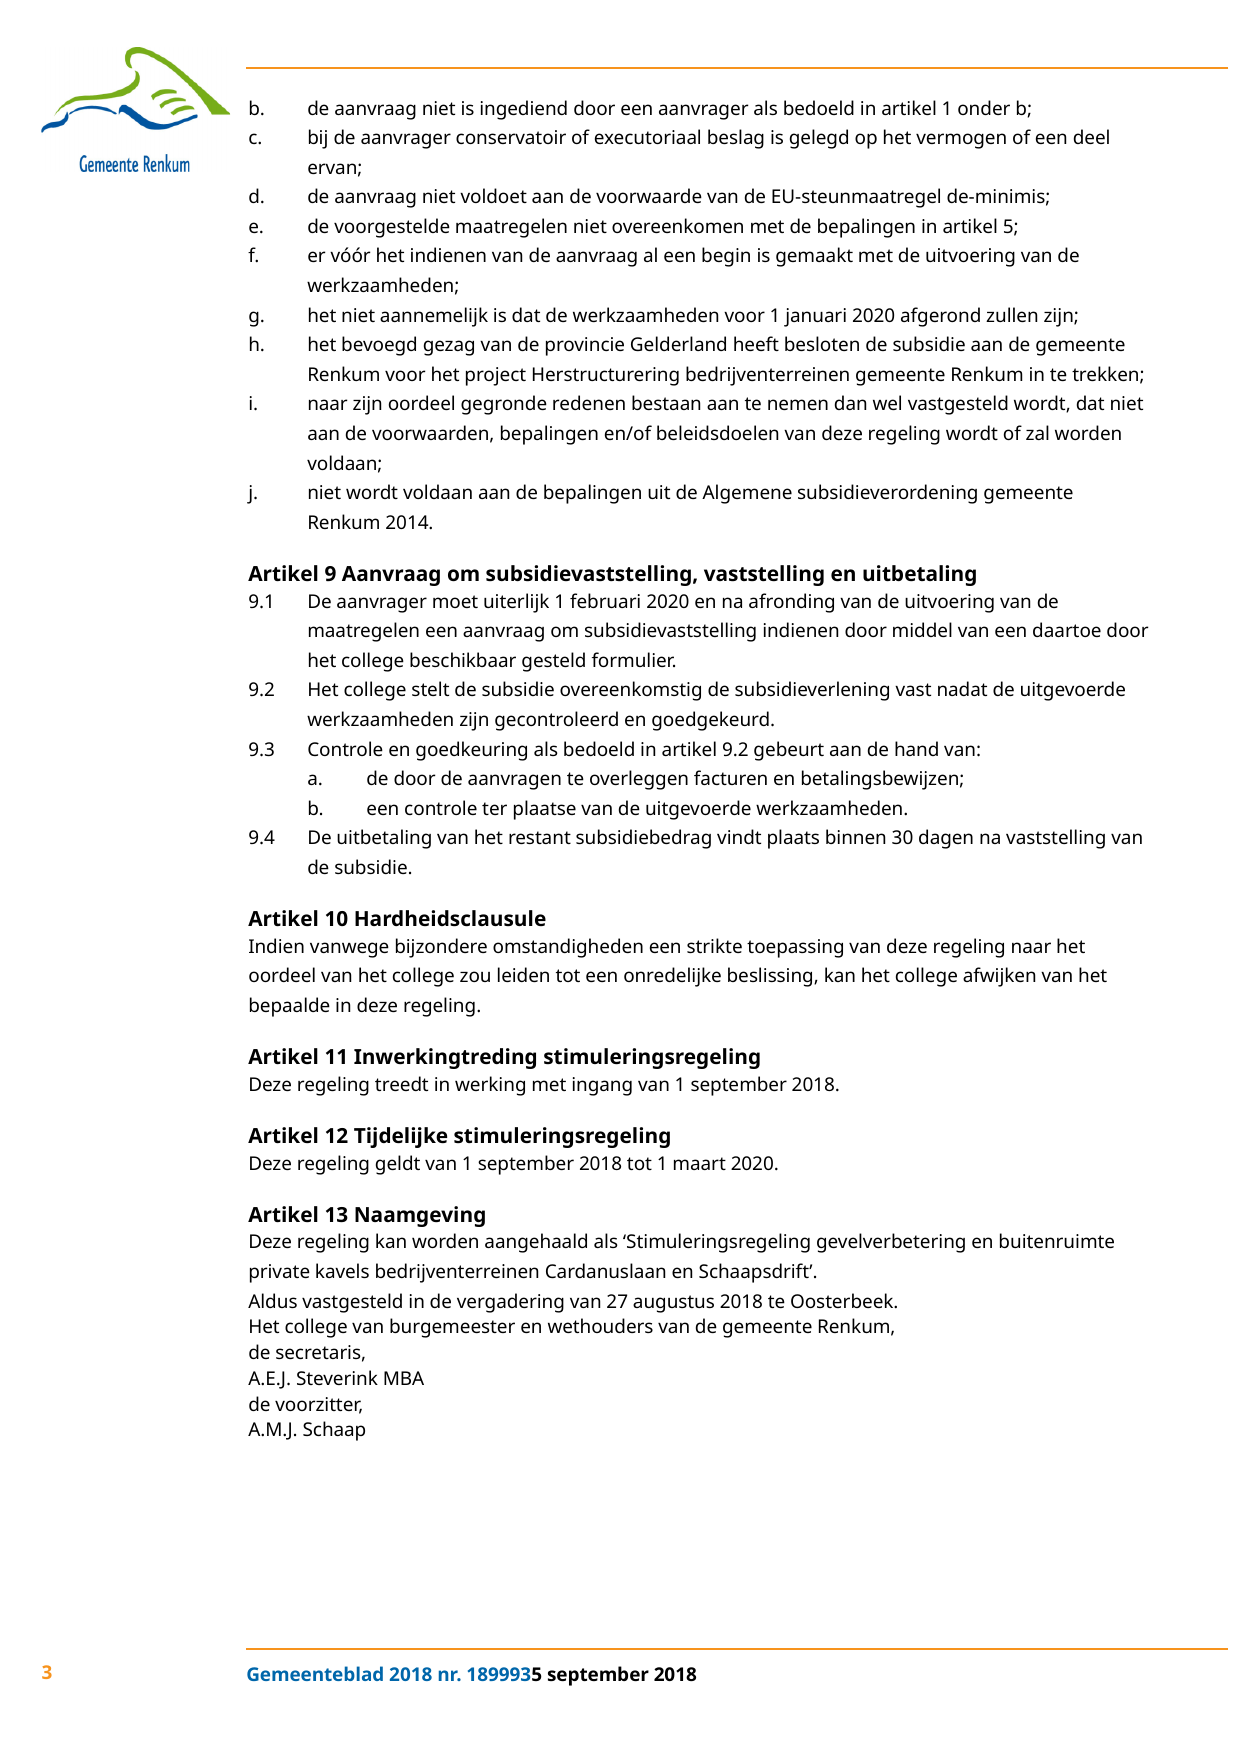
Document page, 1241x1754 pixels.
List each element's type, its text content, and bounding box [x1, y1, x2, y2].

text Artikel 11 Inwerkingtreding stimuleringsregeling [248, 1042, 1152, 1071]
list bij de aanvrager conservatoir of executoriaal beslag is gelegd op het vermogen of een deel ervan; [248, 124, 1152, 180]
text Deze regeling kan worden aangehaald als ‘Stimuleringsregeling gevelverbetering en buitenruimte private kavels bedrijventerreinen Cardanuslaan en Schaapsdrift’. [248, 1229, 1152, 1284]
list de voorgestelde maatregelen niet overeenkomen met de bepalingen in artikel 5; [248, 213, 1152, 239]
list De uitbetaling van het restant subsidiebedrag vindt plaats binnen 30 dagen na vaststelling van de subsidie. [248, 824, 1152, 880]
list er vóór het indienen van de aanvraag al een begin is gemaakt met de uitvoering van de werkzaamheden; [248, 243, 1152, 298]
list de aanvraag niet is ingediend door een aanvrager als bedoeld in artikel 1 onder b; [248, 95, 1152, 121]
text A.M.J. Schaap [248, 1416, 1152, 1442]
text Deze regeling treedt in werking met ingang van 1 september 2018. [248, 1071, 1152, 1097]
list Controle en goedkeuring als bedoeld in artikel 9.2 gebeurt aan de hand van: [248, 736, 1152, 761]
text Deze regeling geldt van 1 september 2018 tot 1 maart 2020. [248, 1150, 1152, 1176]
list het niet aannemelijk is dat de werkzaamheden voor 1 januari 2020 afgerond zullen zijn; [248, 302, 1152, 328]
text Aldus vastgesteld in de vergadering van 27 augustus 2018 te Oosterbeek. [248, 1288, 1152, 1313]
text de secretaris, [248, 1339, 1152, 1365]
text A.E.J. Steverink MBA [248, 1365, 1152, 1391]
list niet wordt voldaan aan de bepalingen uit de Algemene subsidieverordening gemeente Renkum 2014. [248, 479, 1152, 535]
text Artikel 10 Hardheidsclausule [248, 904, 1152, 933]
text Artikel 12 Tijdelijke stimuleringsregeling [248, 1121, 1152, 1150]
list een controle ter plaatse van de uitgevoerde werkzaamheden. [307, 795, 1152, 821]
list De aanvrager moet uiterlijk 1 februari 2020 en na afronding van de uitvoering van de maatregelen een aanvraag om subsidievaststelling indienen door middel van een daartoe door het college beschikbaar gesteld formulier. [248, 588, 1152, 673]
text Indien vanwege bijzondere omstandigheden een strikte toepassing van deze regeling naar het oordeel van het college zou leiden tot een onredelijke beslissing, kan het college afwijken van het bepaalde in deze regeling. [248, 933, 1152, 1018]
list de door de aanvragen te overleggen facturen en betalingsbewijzen; [307, 765, 1152, 791]
list de aanvraag niet voldoet aan de voorwaarde van de EU-steunmaatregel de-minimis; [248, 183, 1152, 209]
text Artikel 13 Naamgeving [248, 1200, 1152, 1229]
list het bevoegd gezag van de provincie Gelderland heeft besloten de subsidie aan de gemeente Renkum voor het project Herstructurering bedrijventerreinen gemeente Renkum in te trekken; [248, 331, 1152, 387]
text Het college van burgemeester en wethouders van de gemeente Renkum, [248, 1313, 1152, 1339]
picture [41, 47, 231, 172]
text de voorzitter, [248, 1391, 1152, 1416]
list Het college stelt de subsidie overeenkomstig de subsidieverlening vast nadat de uitgevoerde werkzaamheden zijn gecontroleerd en goedgekeurd. [248, 677, 1152, 732]
text Artikel 9 Aanvraag om subsidievaststelling, vaststelling en uitbetaling [248, 559, 1152, 588]
list naar zijn oordeel gegronde redenen bestaan aan te nemen dan wel vastgesteld wordt, dat niet aan de voorwaarden, bepalingen en/of beleidsdoelen van deze regeling wordt of zal worden voldaan; [248, 391, 1152, 476]
